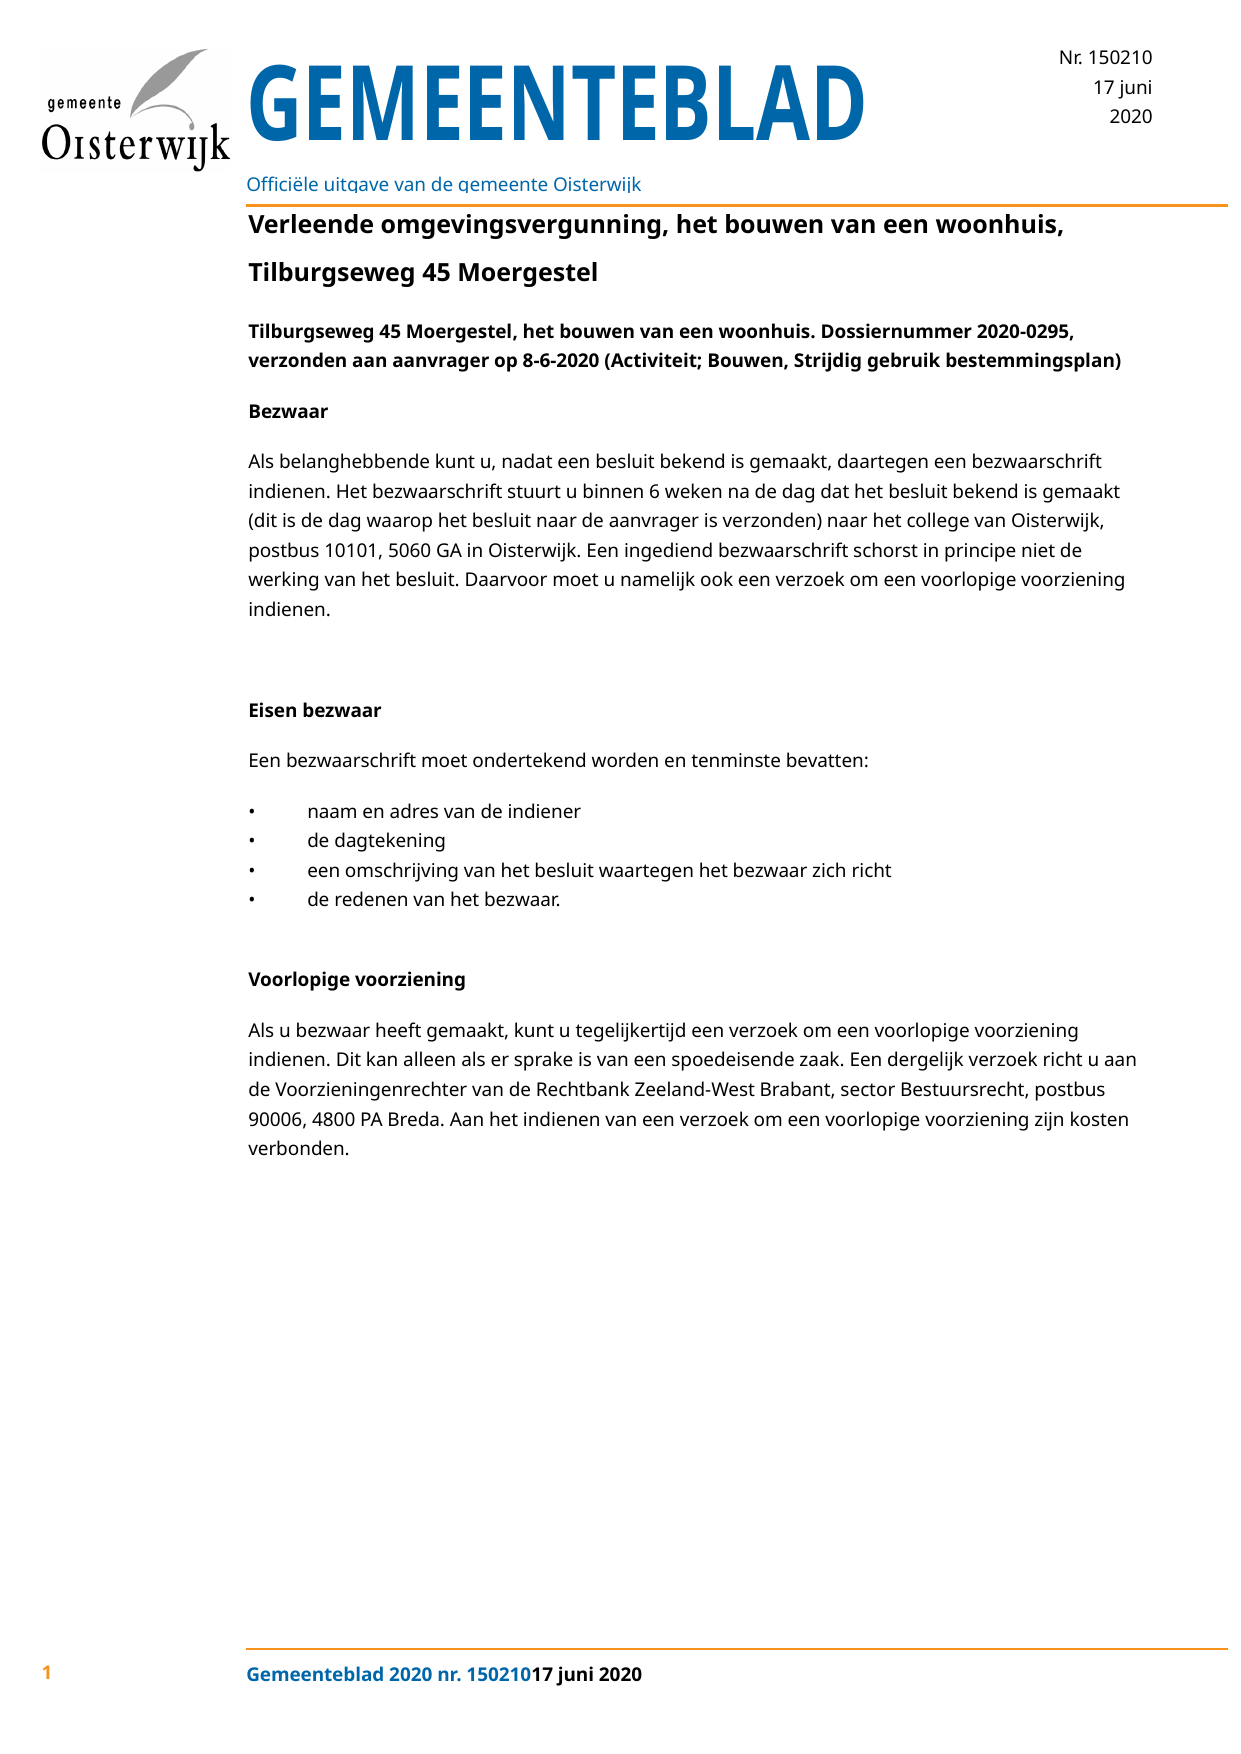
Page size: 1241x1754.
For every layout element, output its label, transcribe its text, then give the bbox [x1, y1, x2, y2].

text Voorlopige voorziening [248, 967, 1152, 992]
list naam en adres van de indiener [248, 798, 1152, 824]
picture [41, 47, 231, 172]
text Eisen bezwaar [248, 697, 1152, 723]
text Bezwaar [248, 398, 1152, 424]
list de dagtekening [248, 827, 1152, 853]
list een omschrijving van het besluit waartegen het bezwaar zich richt [248, 857, 1152, 883]
text Tilburgseweg 45 Moergestel, het bouwen van een woonhuis. Dossiernummer 2020-0295, verzonden aan aanvrager op 8-6-2020 (Activiteit; Bouwen, Strijdig gebruik bestemmingsplan) [248, 318, 1152, 373]
text Een bezwaarschrift moet ondertekend worden en tenminste bevatten: [248, 747, 1152, 773]
text Verleende omgevingsvergunning, het bouwen van een woonhuis, Tilburgseweg 45 Moergestel [248, 207, 1152, 288]
list de redenen van het bezwaar. [248, 887, 1152, 912]
text Als belanghebbende kunt u, nadat een besluit bekend is gemaakt, daartegen een bezwaarschrift indienen. Het bezwaarschrift stuurt u binnen 6 weken na de dag dat het besluit bekend is gemaakt (dit is de dag waarop het besluit naar de aanvrager is verzonden) naar het college van Oisterwijk, postbus 10101, 5060 GA in Oisterwijk. Een ingediend bezwaarschrift schorst in principe niet de werking van het besluit. Daarvoor moet u namelijk ook een verzoek om een voorlopige voorziening indienen. [248, 448, 1152, 622]
text Als u bezwaar heeft gemaakt, kunt u tegelijkertijd een verzoek om een voorlopige voorziening indienen. Dit kan alleen als er sprake is van een spoedeisende zaak. Een dergelijk verzoek richt u aan de Voorzieningenrechter van de Rechtbank Zeeland-West Brabant, sector Bestuursrecht, postbus 90006, 4800 PA Breda. Aan het indienen van een verzoek om een voorlopige voorziening zijn kosten verbonden. [248, 1017, 1152, 1161]
